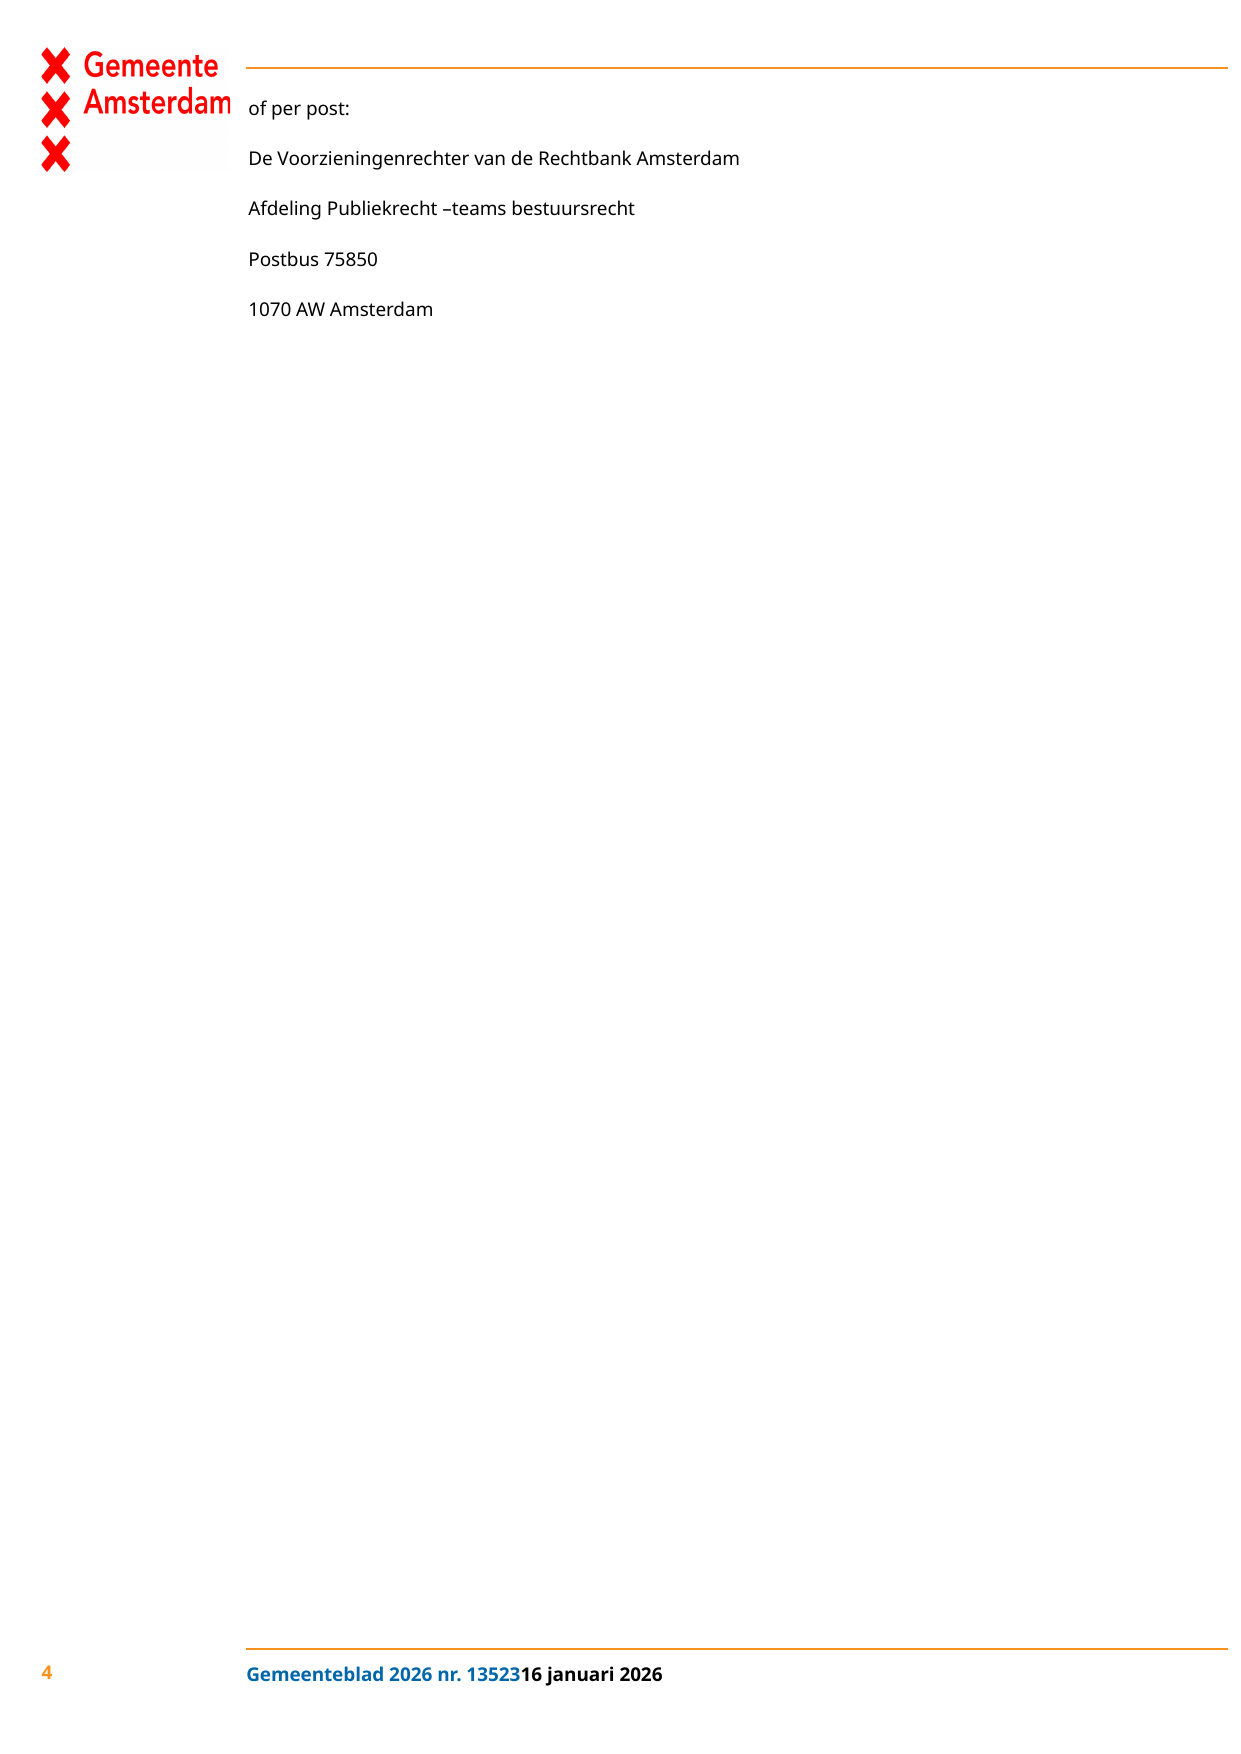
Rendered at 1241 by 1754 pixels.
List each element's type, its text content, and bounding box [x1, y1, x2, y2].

text 1070 AW Amsterdam [248, 296, 1152, 322]
text De Voorzieningenrechter van de Rechtbank Amsterdam [248, 145, 1152, 171]
text of per post: [248, 95, 1152, 121]
picture [41, 47, 231, 172]
text Postbus 75850 [248, 246, 1152, 272]
text Afdeling Publiekrecht –teams bestuursrecht [248, 196, 1152, 221]
